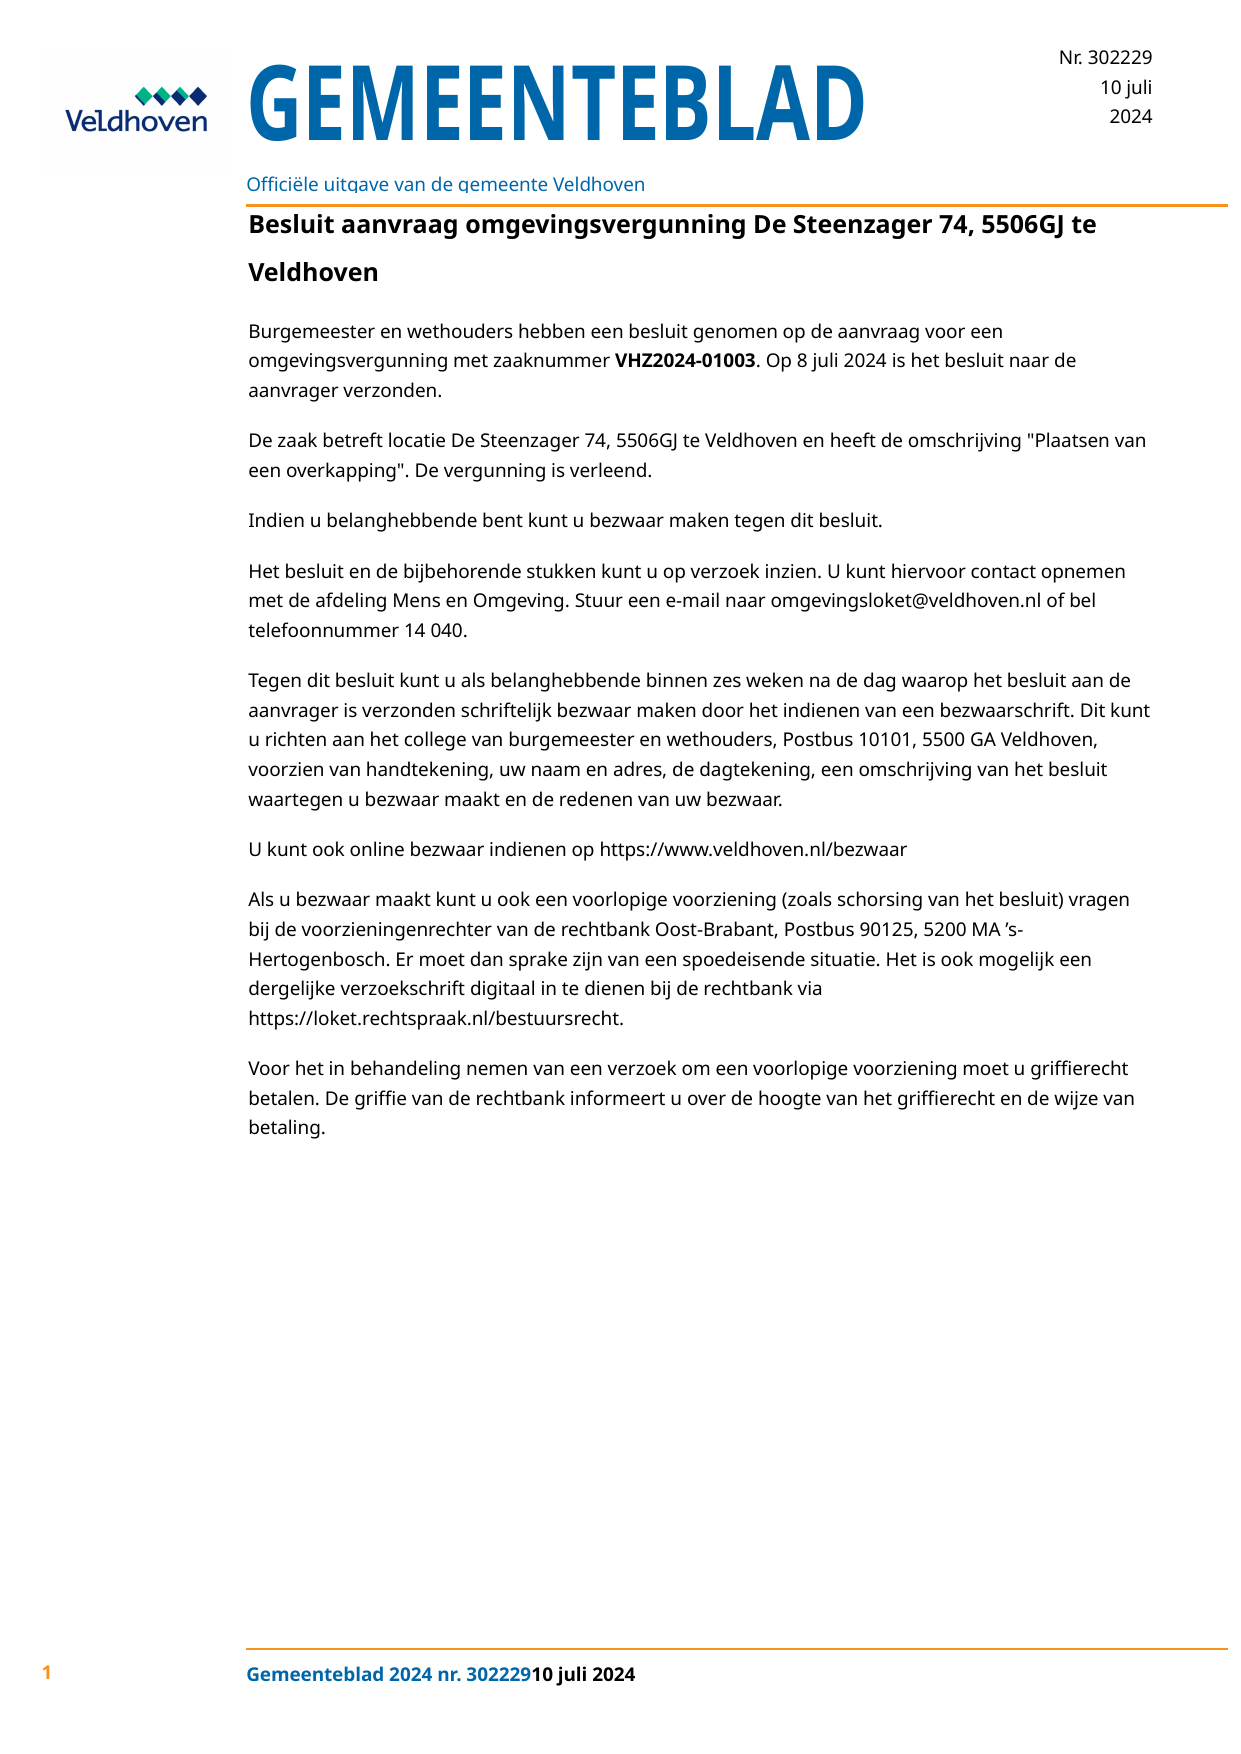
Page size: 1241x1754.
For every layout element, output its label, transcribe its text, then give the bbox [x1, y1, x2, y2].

text Indien u belanghebbende bent kunt u bezwaar maken tegen dit besluit. [248, 507, 1152, 533]
text Het besluit en de bijbehorende stukken kunt u op verzoek inzien. U kunt hiervoor contact opnemen met de afdeling Mens en Omgeving. Stuur een e-mail naar omgevingsloket@veldhoven.nl of bel telefoonnummer 14 040. [248, 558, 1152, 643]
text Als u bezwaar maakt kunt u ook een voorlopige voorziening (zoals schorsing van het besluit) vragen bij de voorzieningenrechter van de rechtbank Oost-Brabant, Postbus 90125, 5200 MA ’s-Hertogenbosch. Er moet dan sprake zijn van een spoedeisende situatie. Het is ook mogelijk een dergelijke verzoekschrift digitaal in te dienen bij de rechtbank via https://loket.rechtspraak.nl/bestuursrecht. [248, 887, 1152, 1031]
text Besluit aanvraag omgevingsvergunning De Steenzager 74, 5506GJ te Veldhoven [248, 207, 1152, 288]
text Voor het in behandeling nemen van een verzoek om een voorlopige voorziening moet u griffierecht betalen. De griffie van de rechtbank informeert u over de hoogte van het griffierecht en de wijze van betaling. [248, 1055, 1152, 1140]
picture [41, 47, 231, 172]
text De zaak betreft locatie De Steenzager 74, 5506GJ te Veldhoven en heeft de omschrijving "Plaatsen van een overkapping". De vergunning is verleend. [248, 427, 1152, 483]
text Burgemeester en wethouders hebben een besluit genomen op de aanvraag voor een omgevingsvergunning met zaaknummer VHZ2024-01003. Op 8 juli 2024 is het besluit naar de aanvrager verzonden. [248, 318, 1152, 403]
text U kunt ook online bezwaar indienen op https://www.veldhoven.nl/bezwaar [248, 836, 1152, 862]
text Tegen dit besluit kunt u als belanghebbende binnen zes weken na de dag waarop het besluit aan de aanvrager is verzonden schriftelijk bezwaar maken door het indienen van een bezwaarschrift. Dit kunt u richten aan het college van burgemeester en wethouders, Postbus 10101, 5500 GA Veldhoven, voorzien van handtekening, uw naam en adres, de dagtekening, een omschrijving van het besluit waartegen u bezwaar maakt en de redenen van uw bezwaar. [248, 667, 1152, 812]
